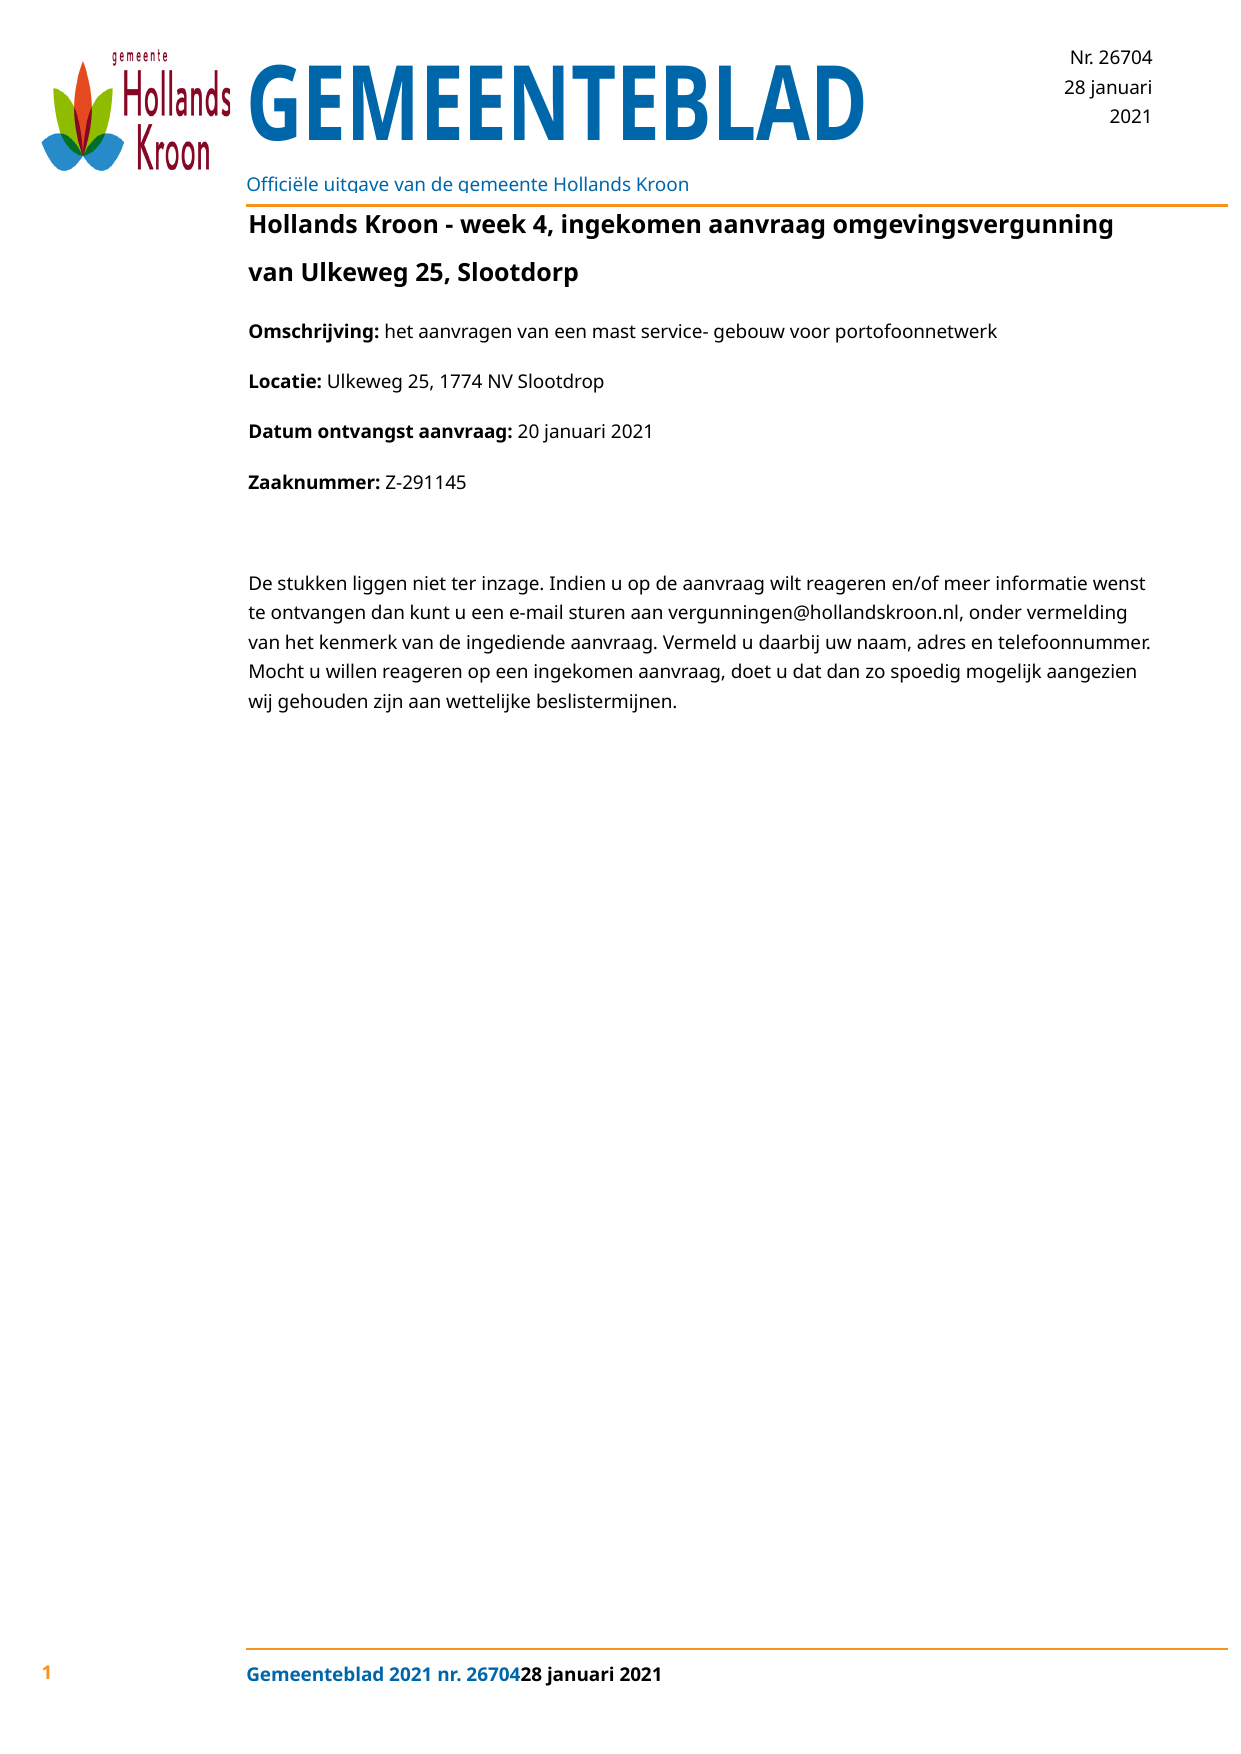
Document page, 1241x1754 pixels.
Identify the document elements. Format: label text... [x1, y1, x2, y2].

text Hollands Kroon - week 4, ingekomen aanvraag omgevingsvergunning van Ulkeweg 25, Slootdorp [248, 207, 1152, 288]
text Datum ontvangst aanvraag: 20 januari 2021 [248, 419, 1152, 444]
text De stukken liggen niet ter inzage. Indien u op de aanvraag wilt reageren en/of meer informatie wenst te ontvangen dan kunt u een e-mail sturen aan vergunningen@hollandskroon.nl, onder vermelding van het kenmerk van de ingediende aanvraag. Vermeld u daarbij uw naam, adres en telefoonnummer. Mocht u willen reageren op een ingekomen aanvraag, doet u dat dan zo spoedig mogelijk aangezien wij gehouden zijn aan wettelijke beslistermijnen. [248, 570, 1152, 714]
picture [41, 47, 231, 172]
text Omschrijving: het aanvragen van een mast service- gebouw voor portofoonnetwerk [248, 318, 1152, 344]
text Zaaknummer: Z-291145 [248, 469, 1152, 495]
text Locatie: Ulkeweg 25, 1774 NV Slootdrop [248, 368, 1152, 394]
